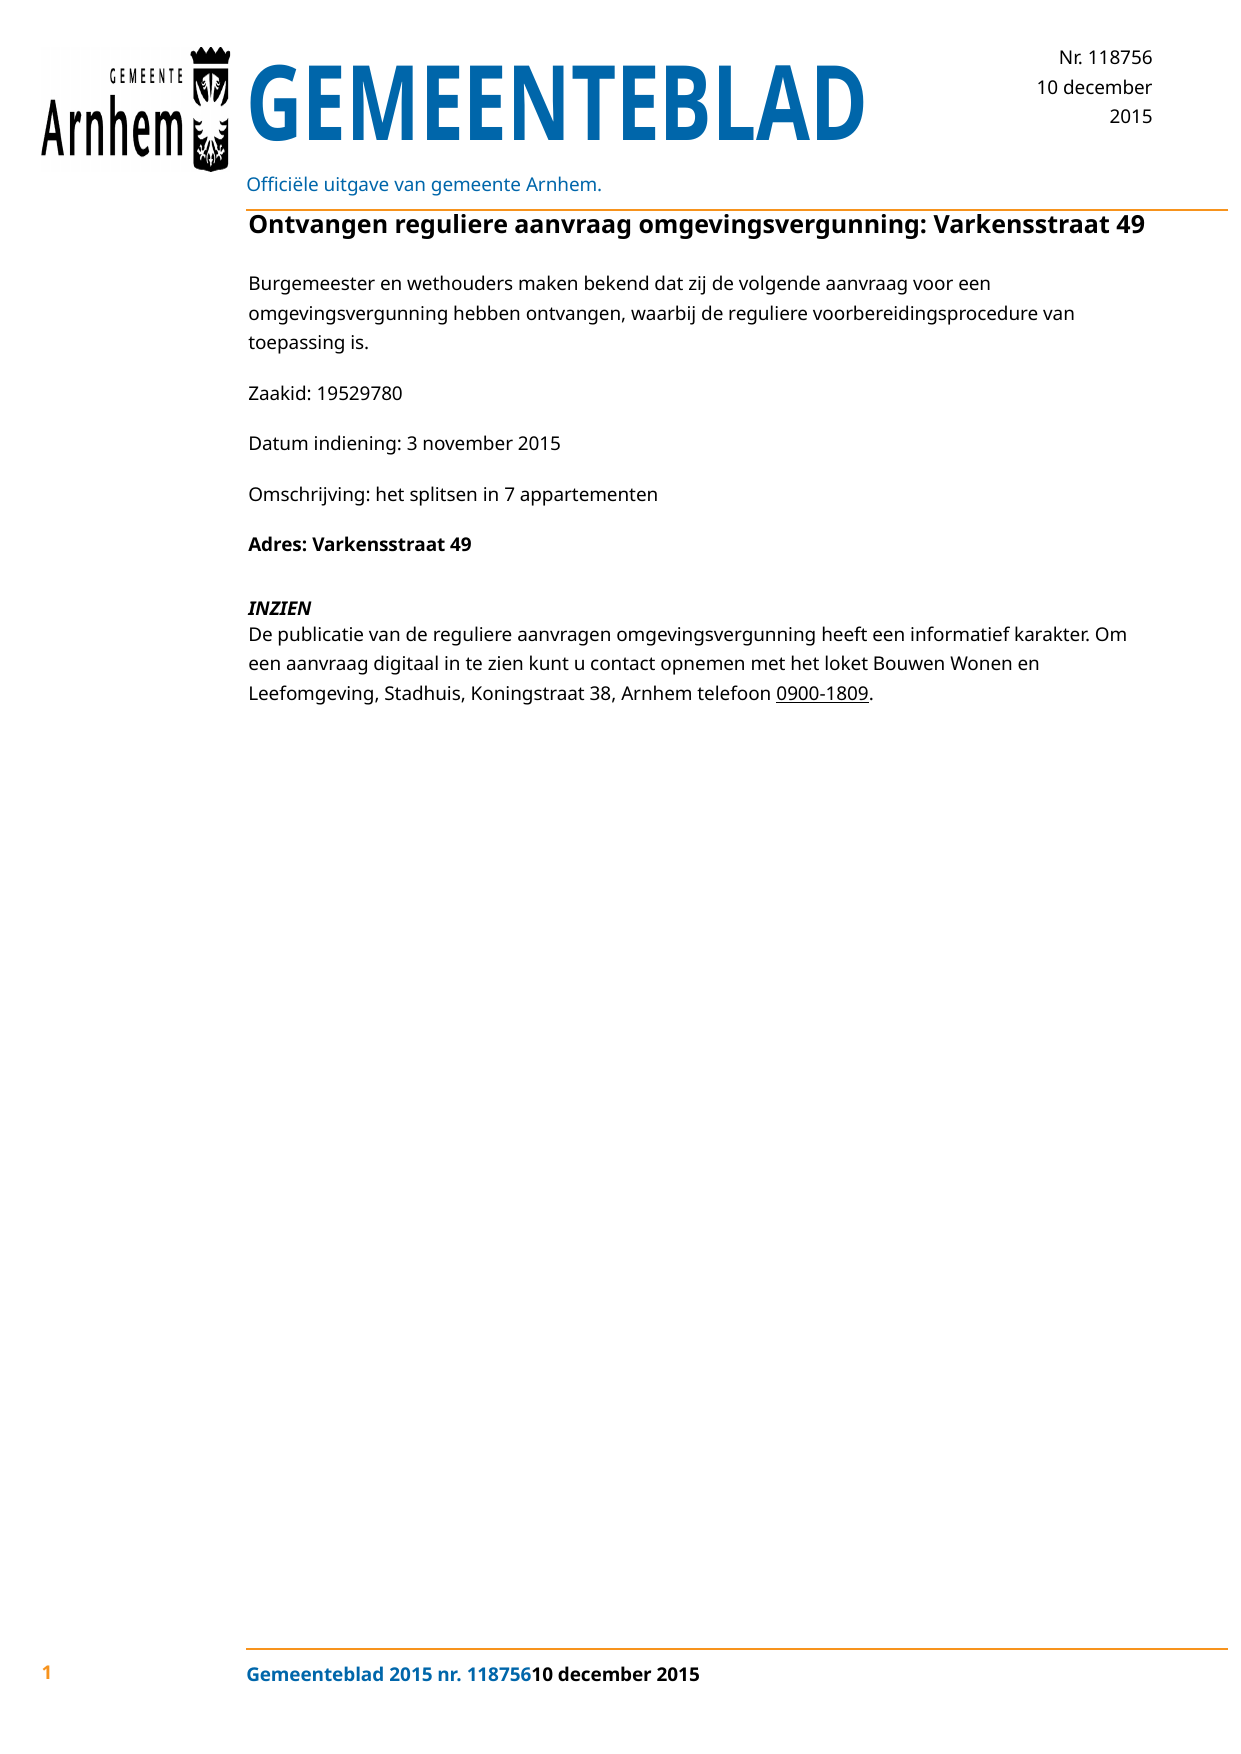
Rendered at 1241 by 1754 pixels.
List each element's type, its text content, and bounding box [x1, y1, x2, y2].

text Ontvangen reguliere aanvraag omgevingsvergunning: Varkensstraat 49 [248, 211, 1152, 241]
text INZIEN [248, 595, 1152, 621]
text Zaakid: 19529780 [248, 380, 1152, 406]
picture [41, 47, 231, 172]
text De publicatie van de reguliere aanvragen omgevingsvergunning heeft een informatief karakter. Om een aanvraag digitaal in te zien kunt u contact opnemen met het loket Bouwen Wonen en Leefomgeving, Stadhuis, Koningstraat 38, Arnhem telefoon 0900-1809. [248, 621, 1152, 706]
text Burgemeester en wethouders maken bekend dat zij de volgende aanvraag voor een omgevingsvergunning hebben ontvangen, waarbij de reguliere voorbereidingsprocedure van toepassing is. [248, 270, 1152, 355]
text Omschrijving: het splitsen in 7 appartementen [248, 481, 1152, 506]
text Adres: Varkensstraat 49 [248, 531, 1152, 557]
text Datum indiening: 3 november 2015 [248, 430, 1152, 456]
